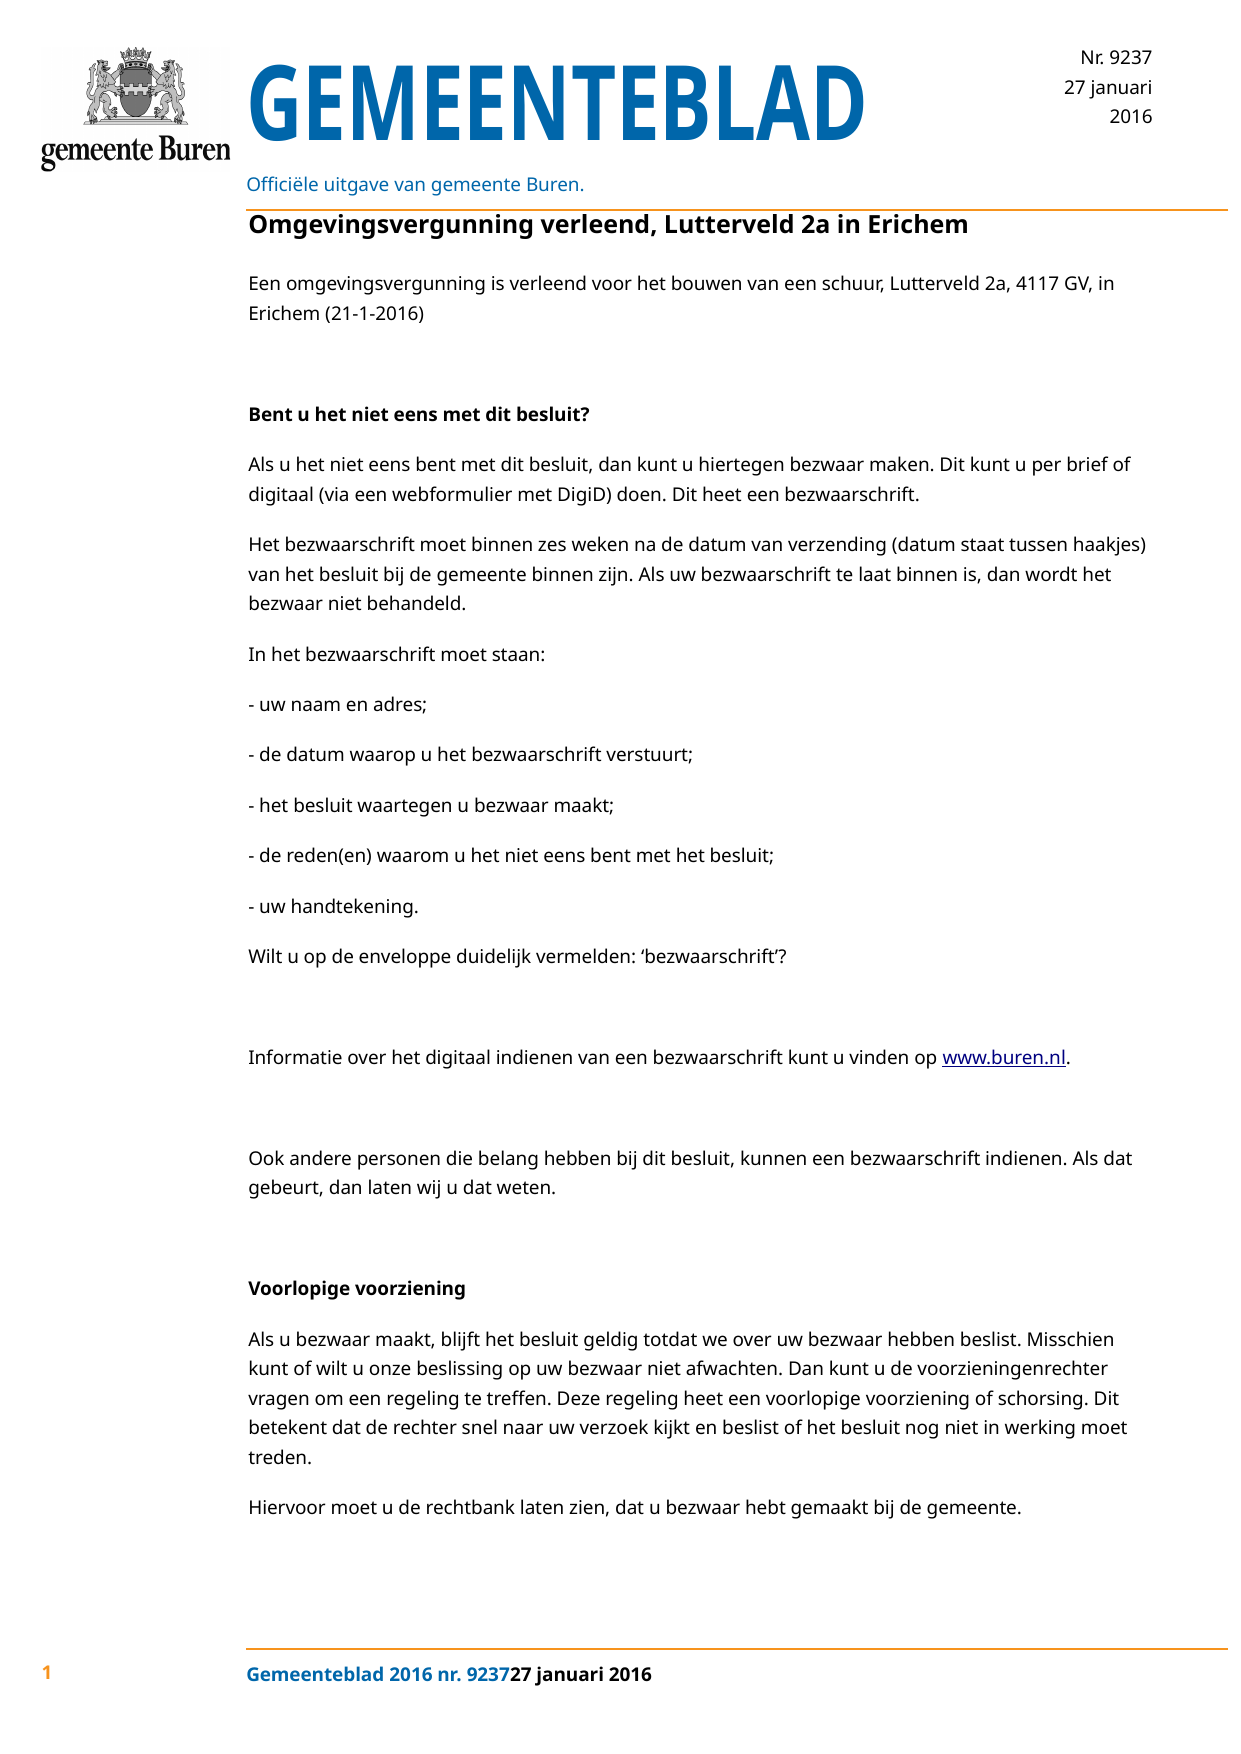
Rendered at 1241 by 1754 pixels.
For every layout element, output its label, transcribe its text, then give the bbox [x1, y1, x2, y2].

text Als u het niet eens bent met dit besluit, dan kunt u hiertegen bezwaar maken. Dit kunt u per brief of digitaal (via een webformulier met DigiD) doen. Dit heet een bezwaarschrift. [248, 451, 1152, 506]
text Wilt u op de enveloppe duidelijk vermelden: ‘bezwaarschrift’? [248, 943, 1152, 969]
text Bent u het niet eens met dit besluit? [248, 401, 1152, 426]
text Voorlopige voorziening [248, 1275, 1152, 1301]
text Informatie over het digitaal indienen van een bezwaarschrift kunt u vinden op www.buren.nl. [248, 1044, 1152, 1070]
text Het bezwaarschrift moet binnen zes weken na de datum van verzending (datum staat tussen haakjes) van het besluit bij de gemeente binnen zijn. Als uw bezwaarschrift te laat binnen is, dan wordt het bezwaar niet behandeld. [248, 531, 1152, 616]
picture [41, 47, 231, 172]
text - uw naam en adres; [248, 691, 1152, 717]
text - de reden(en) waarom u het niet eens bent met het besluit; [248, 842, 1152, 868]
text - de datum waarop u het bezwaarschrift verstuurt; [248, 742, 1152, 767]
text Hiervoor moet u de rechtbank laten zien, dat u bezwaar hebt gemaakt bij de gemeente. [248, 1494, 1152, 1520]
text Ook andere personen die belang hebben bij dit besluit, kunnen een bezwaarschrift indienen. Als dat gebeurt, dan laten wij u dat weten. [248, 1145, 1152, 1200]
text In het bezwaarschrift moet staan: [248, 641, 1152, 666]
text Als u bezwaar maakt, blijft het besluit geldig totdat we over uw bezwaar hebben beslist. Misschien kunt of wilt u onze beslissing op uw bezwaar niet afwachten. Dan kunt u de voorzieningenrechter vragen om een regeling te treffen. Deze regeling heet een voorlopige voorziening of schorsing. Dit betekent dat de rechter snel naar uw verzoek kijkt en beslist of het besluit nog niet in werking moet treden. [248, 1326, 1152, 1470]
text - uw handtekening. [248, 893, 1152, 918]
text Omgevingsvergunning verleend, Lutterveld 2a in Erichem [248, 211, 1152, 241]
text - het besluit waartegen u bezwaar maakt; [248, 792, 1152, 818]
text Een omgevingsvergunning is verleend voor het bouwen van een schuur, Lutterveld 2a, 4117 GV, in Erichem (21-1-2016) [248, 270, 1152, 326]
